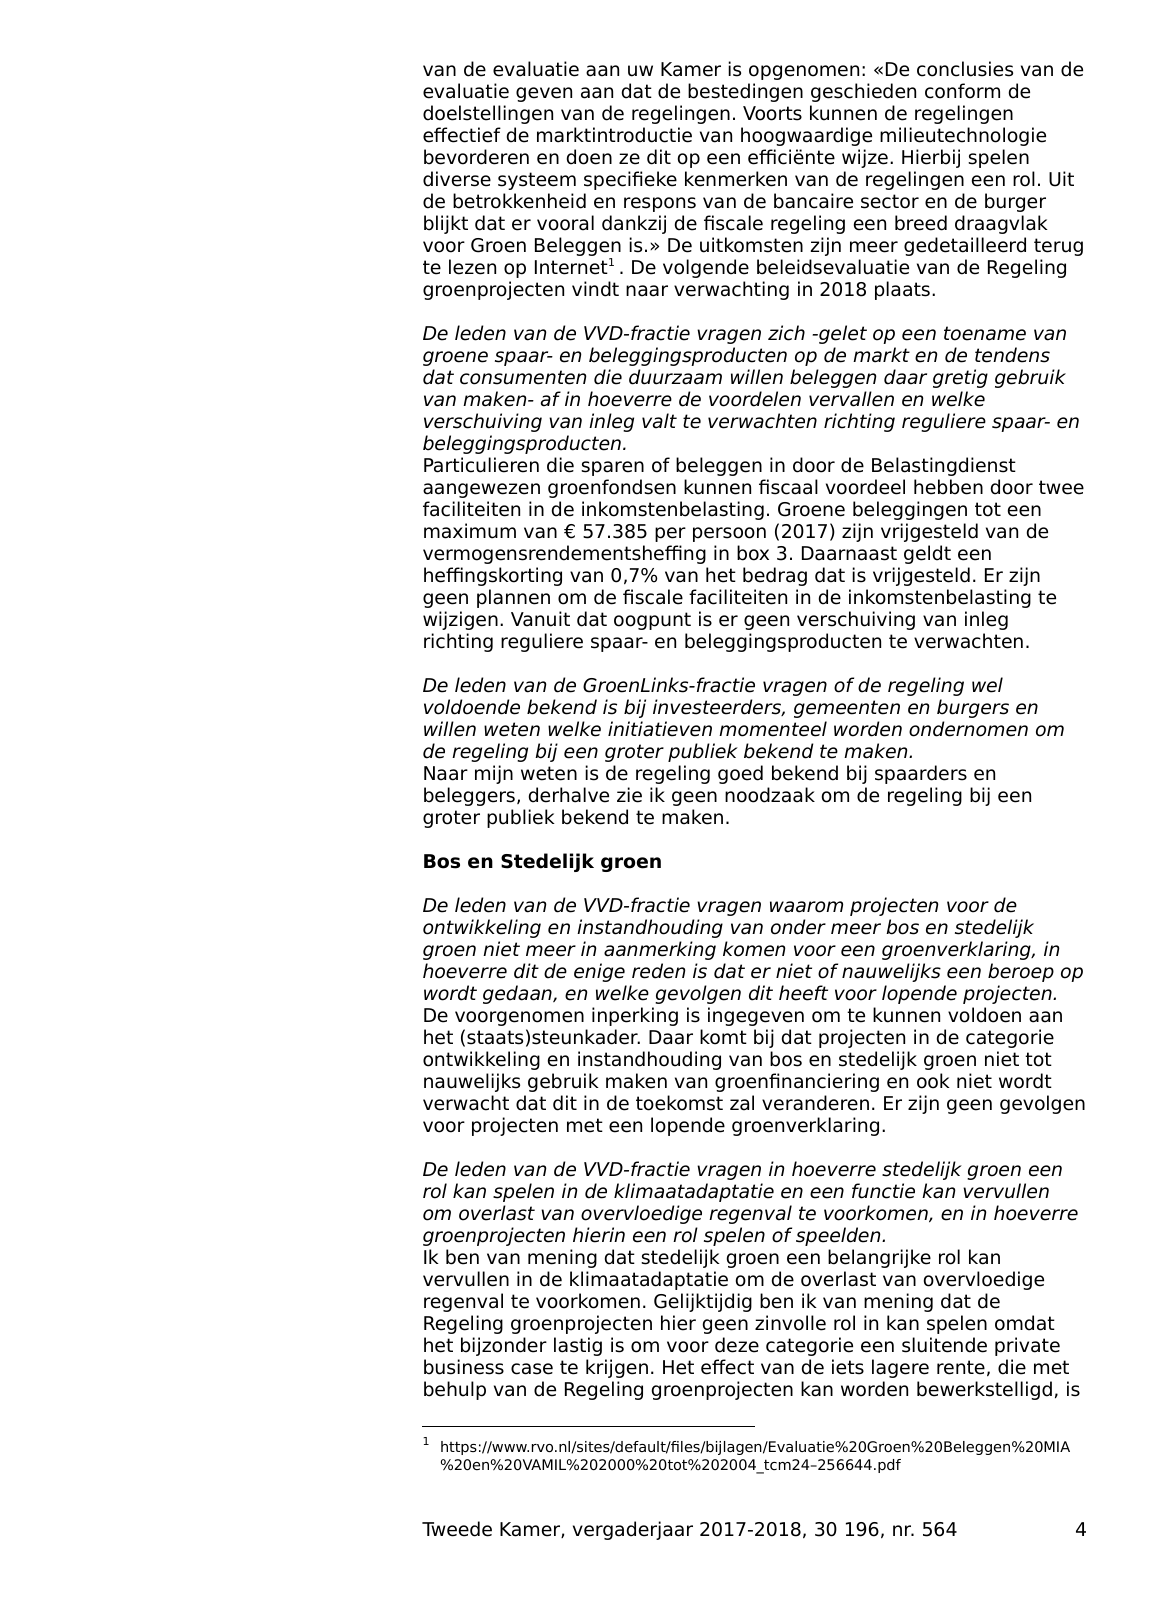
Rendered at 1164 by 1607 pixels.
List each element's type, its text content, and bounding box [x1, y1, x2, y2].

text Particulieren die sparen of beleggen in door de Belastingdienst aangewezen groenfondsen kunnen fiscaal voordeel hebben door twee faciliteiten in de inkomstenbelasting. Groene beleggingen tot een maximum van € 57.385 per persoon (2017) zijn vrijgesteld van de vermogensrendementsheffing in box 3. Daarnaast geldt een heffingskorting van 0,7% van het bedrag dat is vrijgesteld. Er zijn geen plannen om de fiscale faciliteiten in de inkomstenbelasting te wijzigen. Vanuit dat oogpunt is er geen verschuiving van inleg richting reguliere spaar- en beleggingsproducten te verwachten. [422, 455, 1087, 653]
text Ik ben van mening dat stedelijk groen een belangrijke rol kan vervullen in de klimaatadaptatie om de overlast van overvloedige regenval te voorkomen. Gelijktijdig ben ik van mening dat de Regeling groenprojecten hier geen zinvolle rol in kan spelen omdat het bijzonder lastig is om voor deze categorie een sluitende private business case te krijgen. Het effect van de iets lagere rente, die met behulp van de Regeling groenprojecten kan worden bewerkstelligd, is [422, 1247, 1087, 1401]
text Naar mijn weten is de regeling goed bekend bij spaarders en beleggers, derhalve zie ik geen noodzaak om de regeling bij een groter publiek bekend te maken. [422, 763, 1087, 829]
text https://www.rvo.nl/sites/default/files/bijlagen/Evaluatie%20Groen%20Beleggen%20MIA%20en%20VAMIL%202000%20tot%202004_tcm24–256644.pdf [422, 1435, 1087, 1474]
text van de evaluatie aan uw Kamer is opgenomen: «De conclusies van de evaluatie geven aan dat de bestedingen geschieden conform de doelstellingen van de regelingen. Voorts kunnen de regelingen effectief de marktintroductie van hoogwaardige milieutechnologie bevorderen en doen ze dit op een efficiënte wijze. Hierbij spelen diverse systeem specifieke kenmerken van de regelingen een rol. Uit de betrokkenheid en respons van de bancaire sector en de burger blijkt dat er vooral dankzij de fiscale regeling een breed draagvlak voor Groen Beleggen is.» De uitkomsten zijn meer gedetailleerd terug te lezen op Internet. De volgende beleidsevaluatie van de Regeling groenprojecten vindt naar verwachting in 2018 plaats. [422, 59, 1087, 301]
text De leden van de VVD-fractie vragen in hoeverre stedelijk groen een rol kan spelen in de klimaatadaptatie en een functie kan vervullen om overlast van overvloedige regenval te voorkomen, en in hoeverre groenprojecten hierin een rol spelen of speelden. [422, 1159, 1087, 1247]
text De leden van de GroenLinks-fractie vragen of de regeling wel voldoende bekend is bij investeerders, gemeenten en burgers en willen weten welke initiatieven momenteel worden ondernomen om de regeling bij een groter publiek bekend te maken. [422, 675, 1087, 763]
text De leden van de VVD-fractie vragen zich -gelet op een toename van groene spaar- en beleggingsproducten op de markt en de tendens dat consumenten die duurzaam willen beleggen daar gretig gebruik van maken- af in hoeverre de voordelen vervallen en welke verschuiving van inleg valt te verwachten richting reguliere spaar- en beleggingsproducten. [422, 323, 1087, 455]
subtitle Bos en Stedelijk groen [422, 851, 1087, 873]
text De leden van de VVD-fractie vragen waarom projecten voor de ontwikkeling en instandhouding van onder meer bos en stedelijk groen niet meer in aanmerking komen voor een groenverklaring, in hoeverre dit de enige reden is dat er niet of nauwelijks een beroep op wordt gedaan, en welke gevolgen dit heeft voor lopende projecten. [422, 895, 1087, 1005]
text De voorgenomen inperking is ingegeven om te kunnen voldoen aan het (staats)steunkader. Daar komt bij dat projecten in de categorie ontwikkeling en instandhouding van bos en stedelijk groen niet tot nauwelijks gebruik maken van groenfinanciering en ook niet wordt verwacht dat dit in de toekomst zal veranderen. Er zijn geen gevolgen voor projecten met een lopende groenverklaring. [422, 1005, 1087, 1137]
